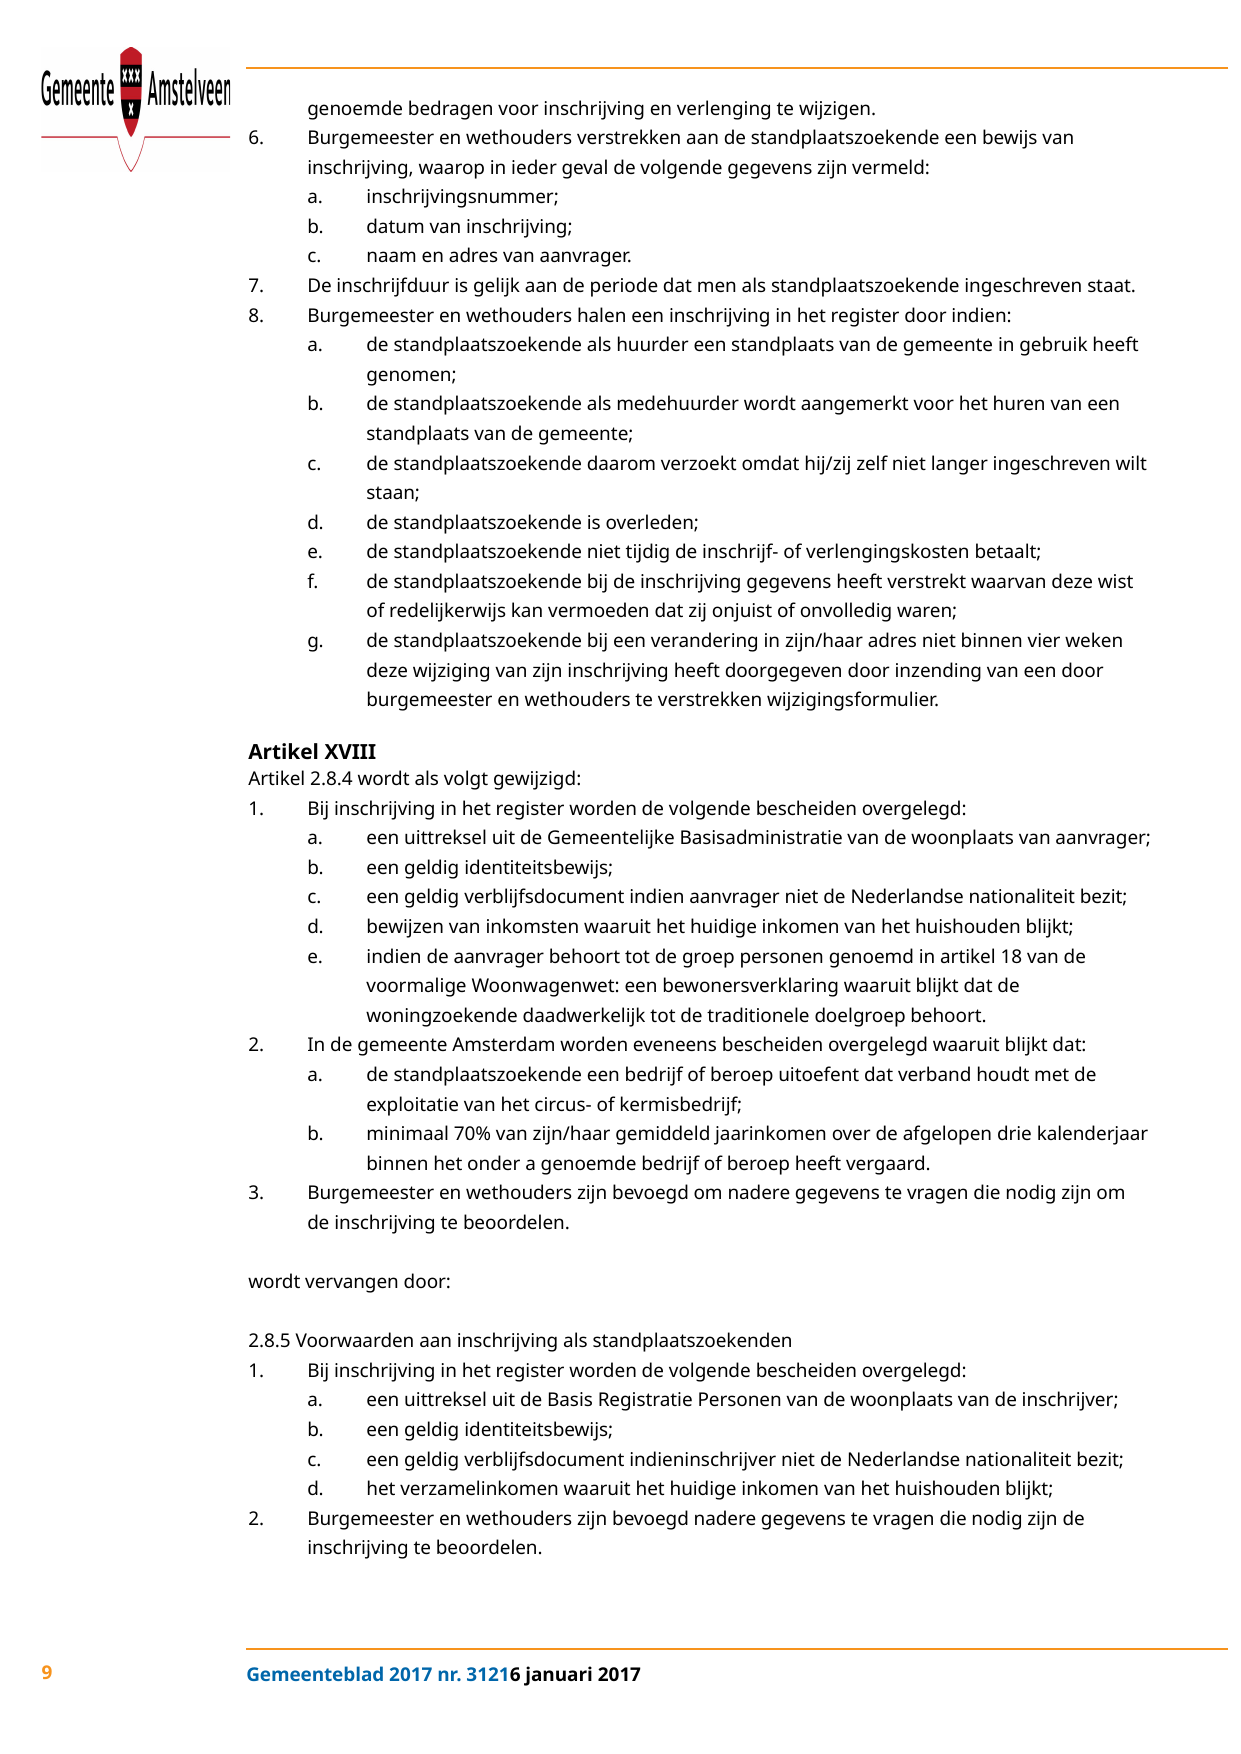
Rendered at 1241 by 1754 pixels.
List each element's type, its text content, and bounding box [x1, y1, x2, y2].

text Artikel XVIII [248, 737, 1152, 765]
list bewijzen van inkomsten waaruit het huidige inkomen van het huishouden blijkt; [307, 913, 1152, 939]
list een geldig verblijfsdocument indien aanvrager niet de Nederlandse nationaliteit bezit; [307, 884, 1152, 909]
list Burgemeester en wethouders zijn bevoegd om nadere gegevens te vragen die nodig zijn om de inschrijving te beoordelen. [248, 1179, 1152, 1235]
list het verzamelinkomen waaruit het huidige inkomen van het huishouden blijkt; [307, 1475, 1152, 1501]
list datum van inschrijving; [307, 213, 1152, 239]
list Burgemeester en wethouders verstrekken aan de standplaatszoekende een bewijs van inschrijving, waarop in ieder geval de volgende gegevens zijn vermeld: [248, 124, 1152, 180]
list Bij inschrijving in het register worden de volgende bescheiden overgelegd: [248, 1357, 1152, 1383]
list minimaal 70% van zijn/haar gemiddeld jaarinkomen over de afgelopen drie kalenderjaar binnen het onder a genoemde bedrijf of beroep heeft vergaard. [307, 1120, 1152, 1176]
text Artikel 2.8.4 wordt als volgt gewijzigd: [248, 765, 1152, 791]
list In de gemeente Amsterdam worden eveneens bescheiden overgelegd waaruit blijkt dat: [248, 1032, 1152, 1057]
list een geldig identiteitsbewijs; [307, 1416, 1152, 1442]
list een geldig verblijfsdocument indieninschrijver niet de Nederlandse nationaliteit bezit; [307, 1446, 1152, 1471]
list naam en adres van aanvrager. [307, 243, 1152, 268]
list genoemde bedragen voor inschrijving en verlenging te wijzigen. [248, 95, 1152, 121]
list de standplaatszoekende een bedrijf of beroep uitoefent dat verband houdt met de exploitatie van het circus- of kermisbedrijf; [307, 1061, 1152, 1116]
list Burgemeester en wethouders halen een inschrijving in het register door indien: [248, 302, 1152, 328]
list de standplaatszoekende bij een verandering in zijn/haar adres niet binnen vier weken deze wijziging van zijn inschrijving heeft doorgegeven door inzending van een door burgemeester en wethouders te verstrekken wijzigingsformulier. [307, 627, 1152, 712]
list Burgemeester en wethouders zijn bevoegd nadere gegevens te vragen die nodig zijn de inschrijving te beoordelen. [248, 1505, 1152, 1560]
list de standplaatszoekende niet tijdig de inschrijf- of verlengingskosten betaalt; [307, 538, 1152, 564]
list de standplaatszoekende als huurder een standplaats van de gemeente in gebruik heeft genomen; [307, 331, 1152, 387]
list een geldig identiteitsbewijs; [307, 854, 1152, 880]
list De inschrijfduur is gelijk aan de periode dat men als standplaatszoekende ingeschreven staat. [248, 272, 1152, 298]
list inschrijvingsnummer; [307, 183, 1152, 209]
list Bij inschrijving in het register worden de volgende bescheiden overgelegd: [248, 795, 1152, 821]
list de standplaatszoekende bij de inschrijving gegevens heeft verstrekt waarvan deze wist of redelijkerwijs kan vermoeden dat zij onjuist of onvolledig waren; [307, 568, 1152, 623]
picture [41, 47, 231, 172]
list een uittreksel uit de Basis Registratie Personen van de woonplaats van de inschrijver; [307, 1387, 1152, 1412]
text wordt vervangen door: [248, 1268, 1152, 1294]
list de standplaatszoekende daarom verzoekt omdat hij/zij zelf niet langer ingeschreven wilt staan; [307, 450, 1152, 505]
text 2.8.5 Voorwaarden aan inschrijving als standplaatszoekenden [248, 1327, 1152, 1353]
list indien de aanvrager behoort tot de groep personen genoemd in artikel 18 van de voormalige Woonwagenwet: een bewonersverklaring waaruit blijkt dat de woningzoekende daadwerkelijk tot de traditionele doelgroep behoort. [307, 943, 1152, 1028]
list de standplaatszoekende als medehuurder wordt aangemerkt voor het huren van een standplaats van de gemeente; [307, 391, 1152, 446]
list de standplaatszoekende is overleden; [307, 509, 1152, 535]
list een uittreksel uit de Gemeentelijke Basisadministratie van de woonplaats van aanvrager; [307, 824, 1152, 850]
